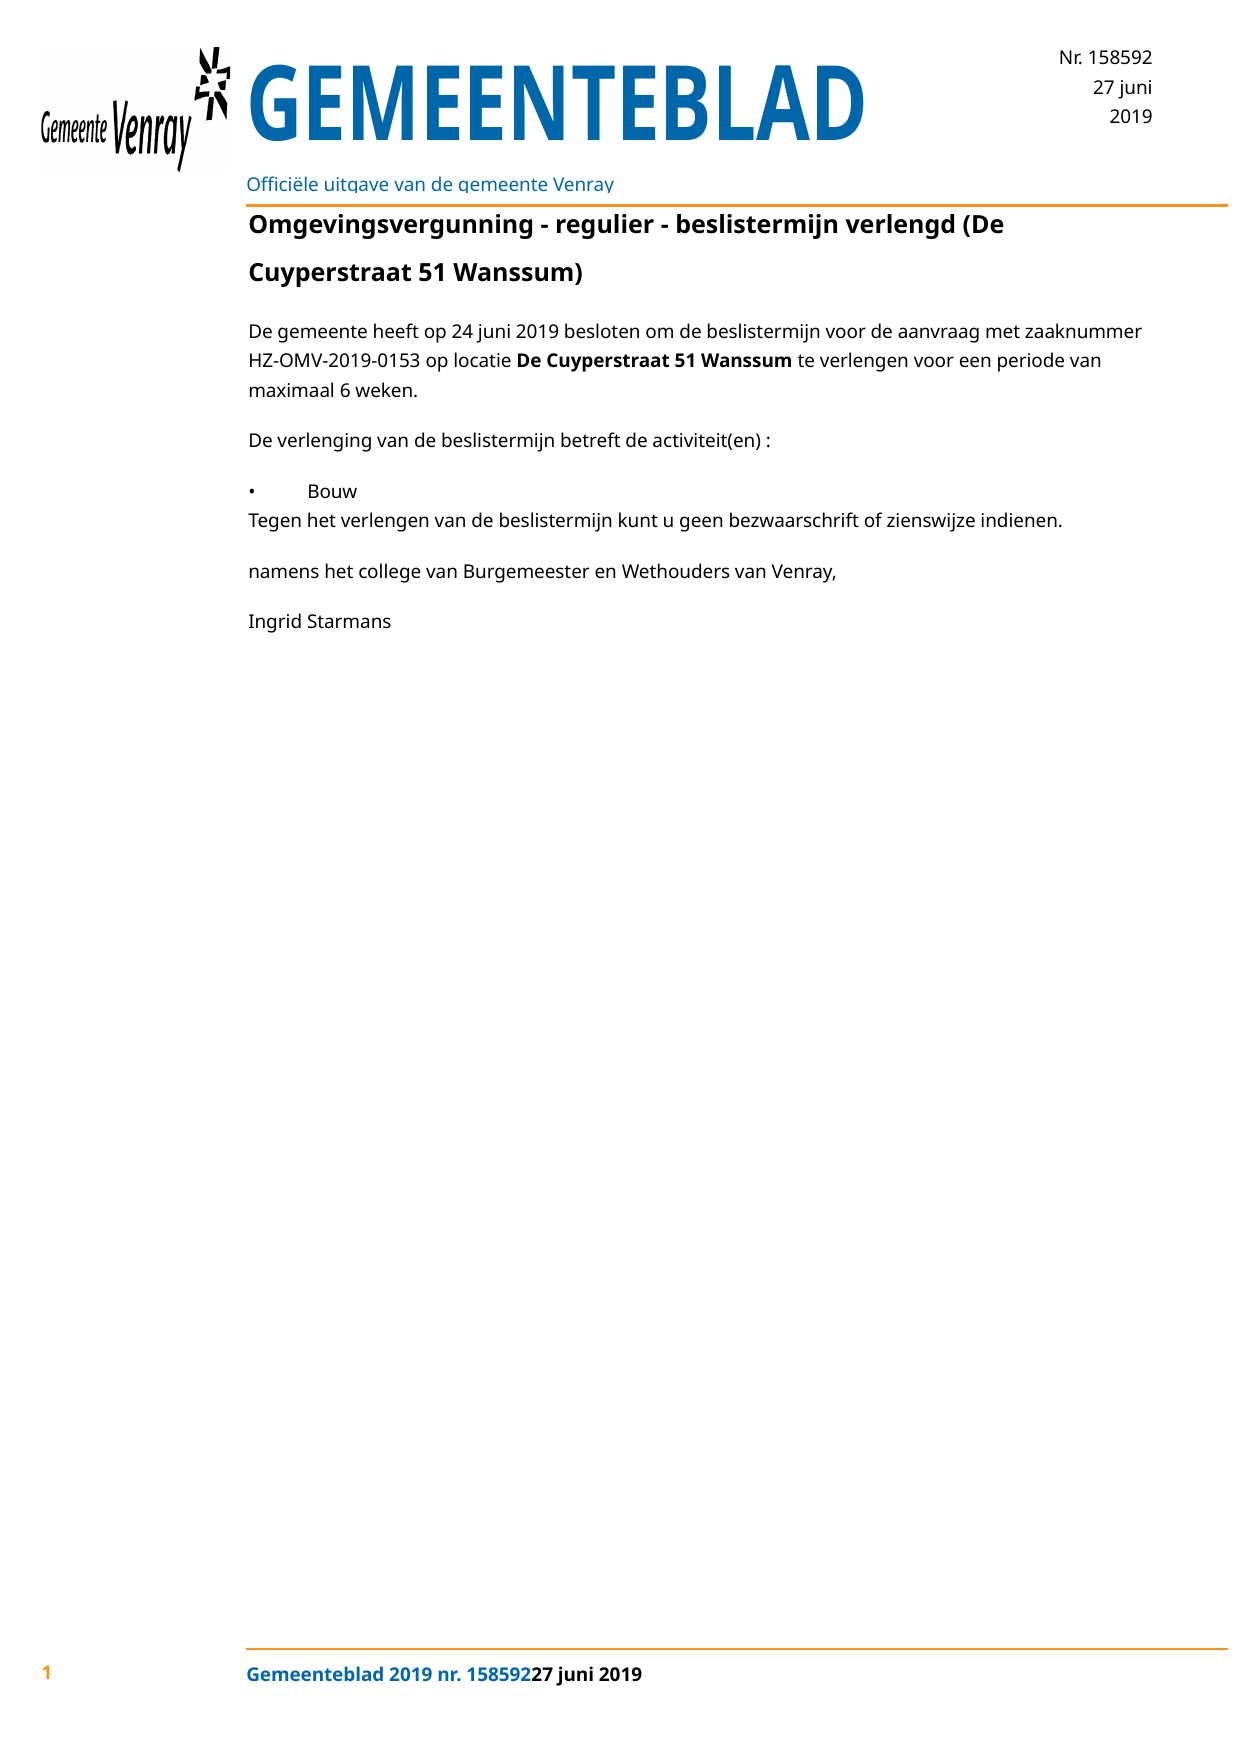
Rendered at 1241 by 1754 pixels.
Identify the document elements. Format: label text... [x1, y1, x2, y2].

text De verlenging van de beslistermijn betreft de activiteit(en) : [248, 427, 1152, 453]
text De gemeente heeft op 24 juni 2019 besloten om de beslistermijn voor de aanvraag met zaaknummer HZ-OMV-2019-0153 op locatie De Cuyperstraat 51 Wanssum te verlengen voor een periode van maximaal 6 weken. [248, 318, 1152, 403]
text namens het college van Burgemeester en Wethouders van Venray, [248, 558, 1152, 584]
text Tegen het verlengen van de beslistermijn kunt u geen bezwaarschrift of zienswijze indienen. [248, 507, 1152, 533]
text Omgevingsvergunning - regulier - beslistermijn verlengd (De Cuyperstraat 51 Wanssum) [248, 207, 1152, 288]
text Ingrid Starmans [248, 608, 1152, 634]
picture [41, 47, 231, 172]
list Bouw [248, 478, 1152, 504]
